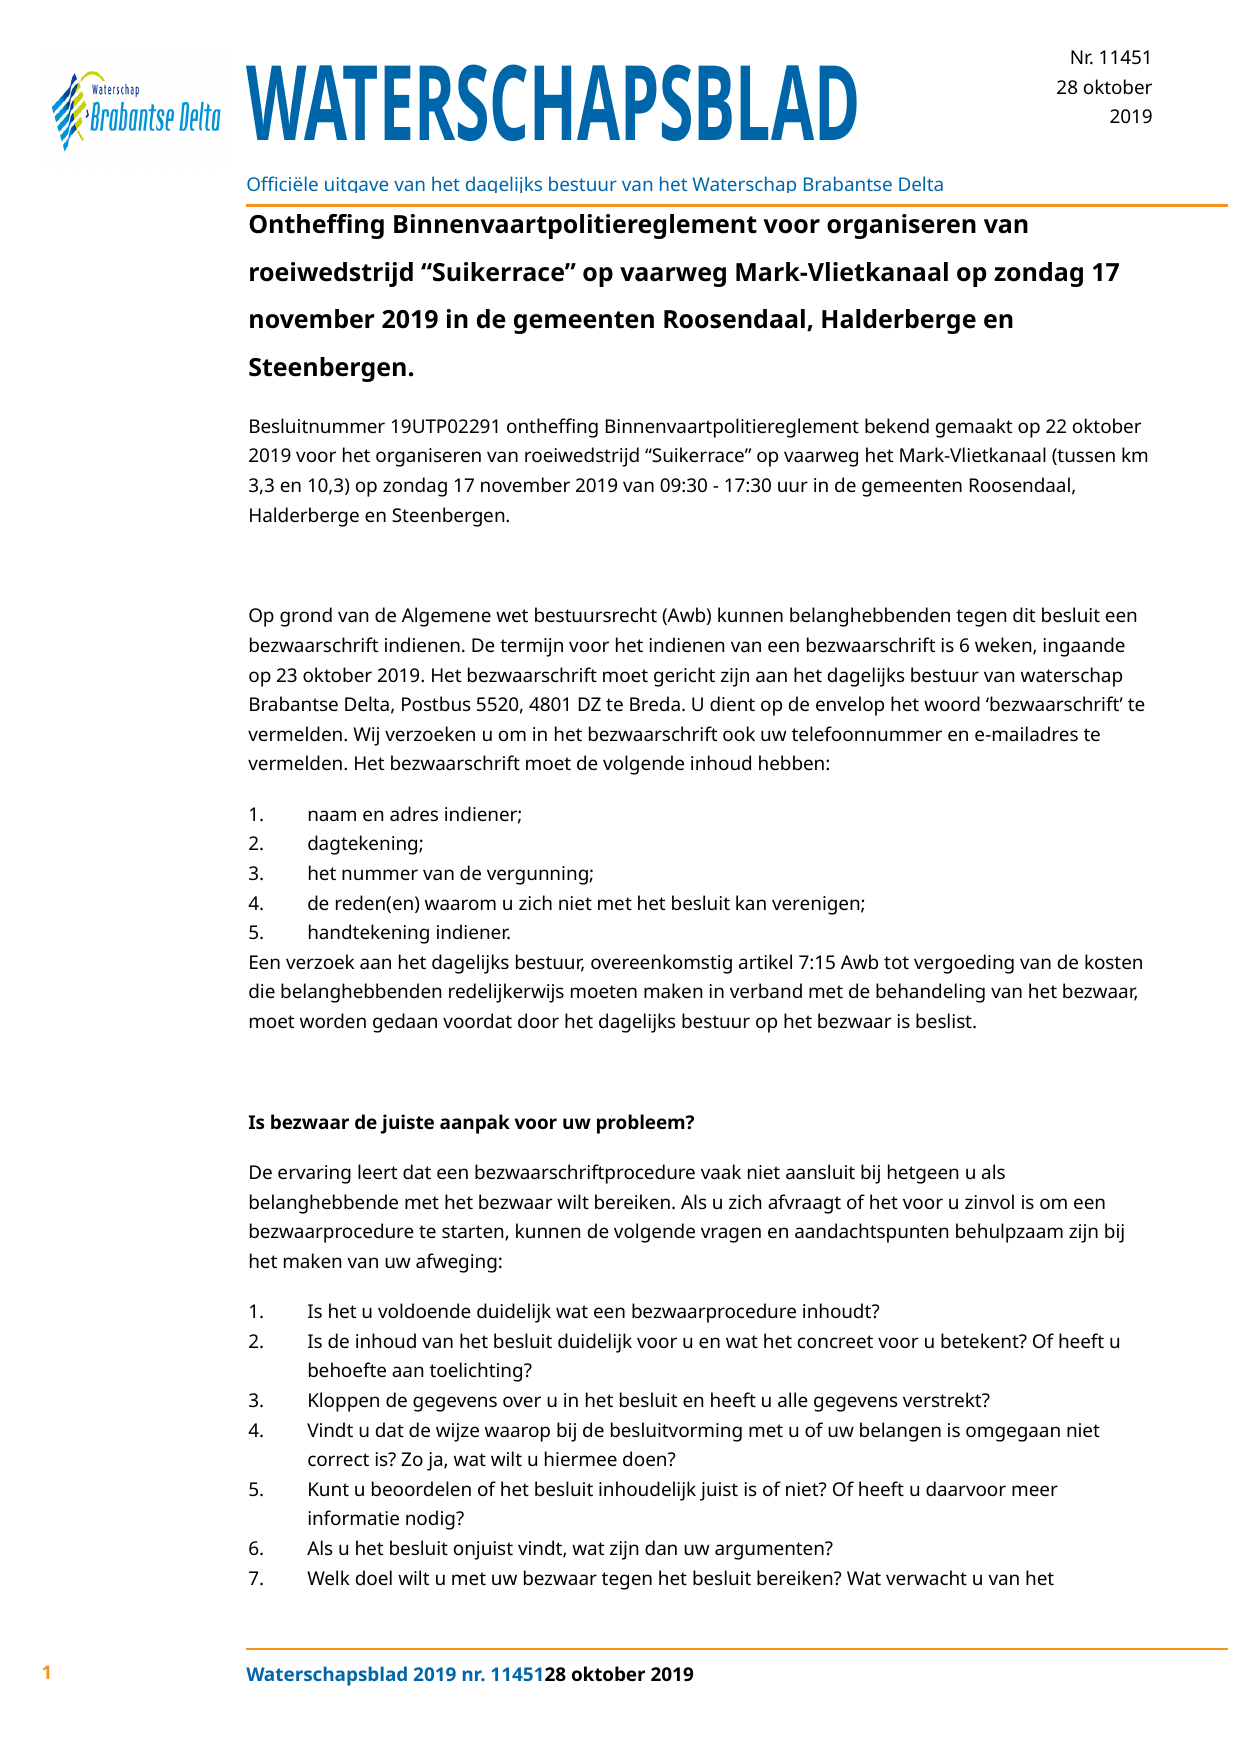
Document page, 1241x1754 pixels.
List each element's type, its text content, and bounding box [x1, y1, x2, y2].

text Is bezwaar de juiste aanpak voor uw probleem? [248, 1109, 1152, 1135]
list Is de inhoud van het besluit duidelijk voor u en wat het concreet voor u betekent? Of heeft u behoefte aan toelichting? [248, 1328, 1152, 1383]
list dagtekening; [248, 831, 1152, 856]
list handtekening indiener. [248, 919, 1152, 945]
list Kloppen de gegevens over u in het besluit en heeft u alle gegevens verstrekt? [248, 1387, 1152, 1413]
list Als u het besluit onjuist vindt, wat zijn dan uw argumenten? [248, 1535, 1152, 1561]
text Op grond van de Algemene wet bestuursrecht (Awb) kunnen belanghebbenden tegen dit besluit een bezwaarschrift indienen. De termijn voor het indienen van een bezwaarschrift is 6 weken, ingaande op 23 oktober 2019. Het bezwaarschrift moet gericht zijn aan het dagelijks bestuur van waterschap Brabantse Delta, Postbus 5520, 4801 DZ te Breda. U dient op de envelop het woord ‘bezwaarschrift’ te vermelden. Wij verzoeken u om in het bezwaarschrift ook uw telefoonnummer en e‑mailadres te vermelden. Het bezwaarschrift moet de volgende inhoud hebben: [248, 603, 1152, 776]
list naam en adres indiener; [248, 801, 1152, 827]
text Besluitnummer 19UTP02291 ontheffing Binnenvaartpolitiereglement bekend gemaakt op 22 oktober 2019 voor het organiseren van roeiwedstrijd “Suikerrace” op vaarweg het Mark-Vlietkanaal (tussen km 3,3 en 10,3) op zondag 17 november 2019 van 09:30 - 17:30 uur in de gemeenten Roosendaal, Halderberge en Steenbergen. [248, 413, 1152, 528]
list Is het u voldoende duidelijk wat een bezwaarprocedure inhoudt? [248, 1298, 1152, 1324]
text Een verzoek aan het dagelijks bestuur, overeenkomstig artikel 7:15 Awb tot vergoeding van de kosten die belanghebbenden redelijkerwijs moeten maken in verband met de behandeling van het bezwaar, moet worden gedaan voordat door het dagelijks bestuur op het bezwaar is beslist. [248, 949, 1152, 1034]
text De ervaring leert dat een bezwaarschriftprocedure vaak niet aansluit bij hetgeen u als belanghebbende met het bezwaar wilt bereiken. Als u zich afvraagt of het voor u zinvol is om een bezwaarprocedure te starten, kunnen de volgende vragen en aandachtspunten behulpzaam zijn bij het maken van uw afweging: [248, 1159, 1152, 1274]
list het nummer van de vergunning; [248, 860, 1152, 886]
list Welk doel wilt u met uw bezwaar tegen het besluit bereiken? Wat verwacht u van het [248, 1565, 1152, 1591]
text Ontheffing Binnenvaartpolitiereglement voor organiseren van roeiwedstrijd “Suikerrace” op vaarweg Mark-Vlietkanaal op zondag 17 november 2019 in de gemeenten Roosendaal, Halderberge en Steenbergen. [248, 207, 1152, 384]
picture [41, 47, 231, 172]
list de reden(en) waarom u zich niet met het besluit kan verenigen; [248, 890, 1152, 916]
list Vindt u dat de wijze waarop bij de besluitvorming met u of uw belangen is omgegaan niet correct is? Zo ja, wat wilt u hiermee doen? [248, 1417, 1152, 1472]
list Kunt u beoordelen of het besluit inhoudelijk juist is of niet? Of heeft u daarvoor meer informatie nodig? [248, 1476, 1152, 1531]
